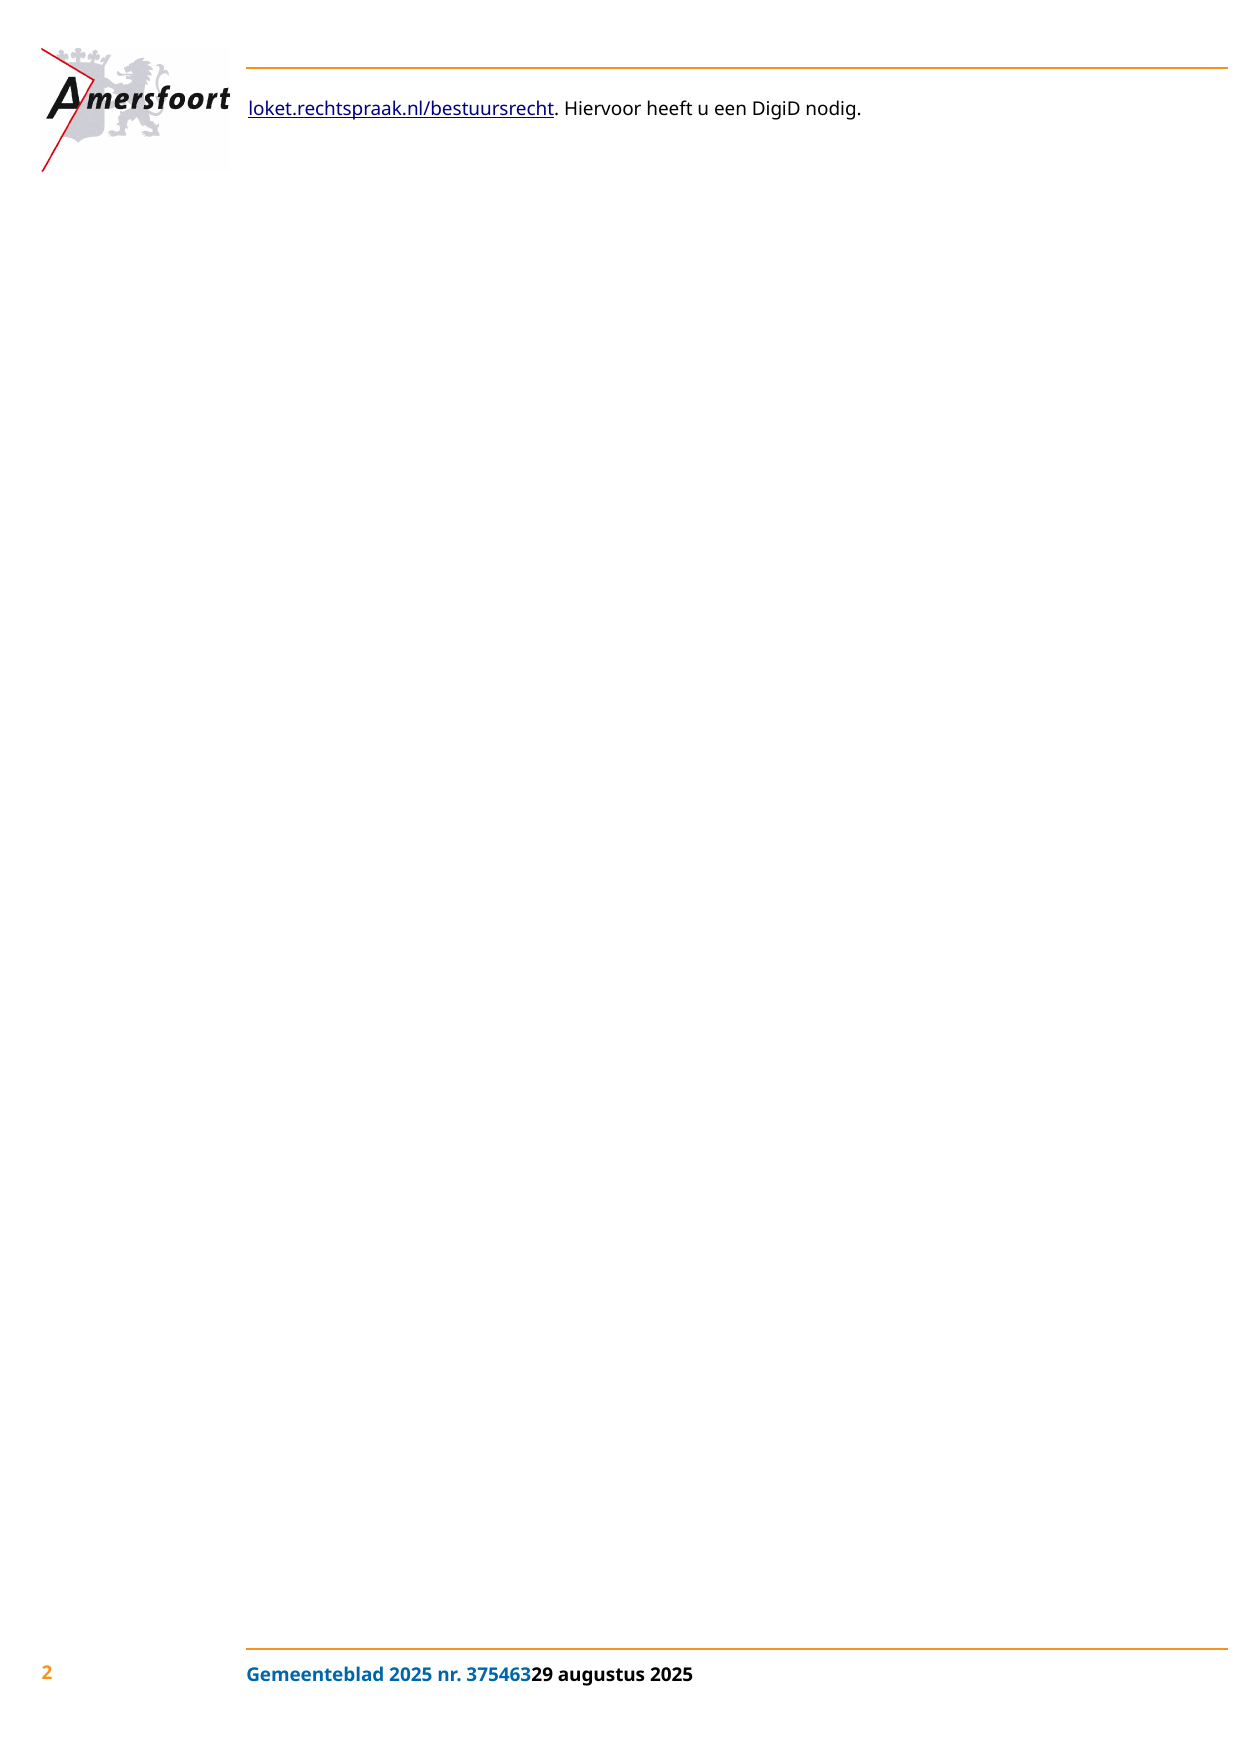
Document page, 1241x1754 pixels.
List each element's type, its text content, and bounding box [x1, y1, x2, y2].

text loket.rechtspraak.nl/bestuursrecht. Hiervoor heeft u een DigiD nodig. [248, 95, 1152, 121]
picture [41, 47, 231, 172]
